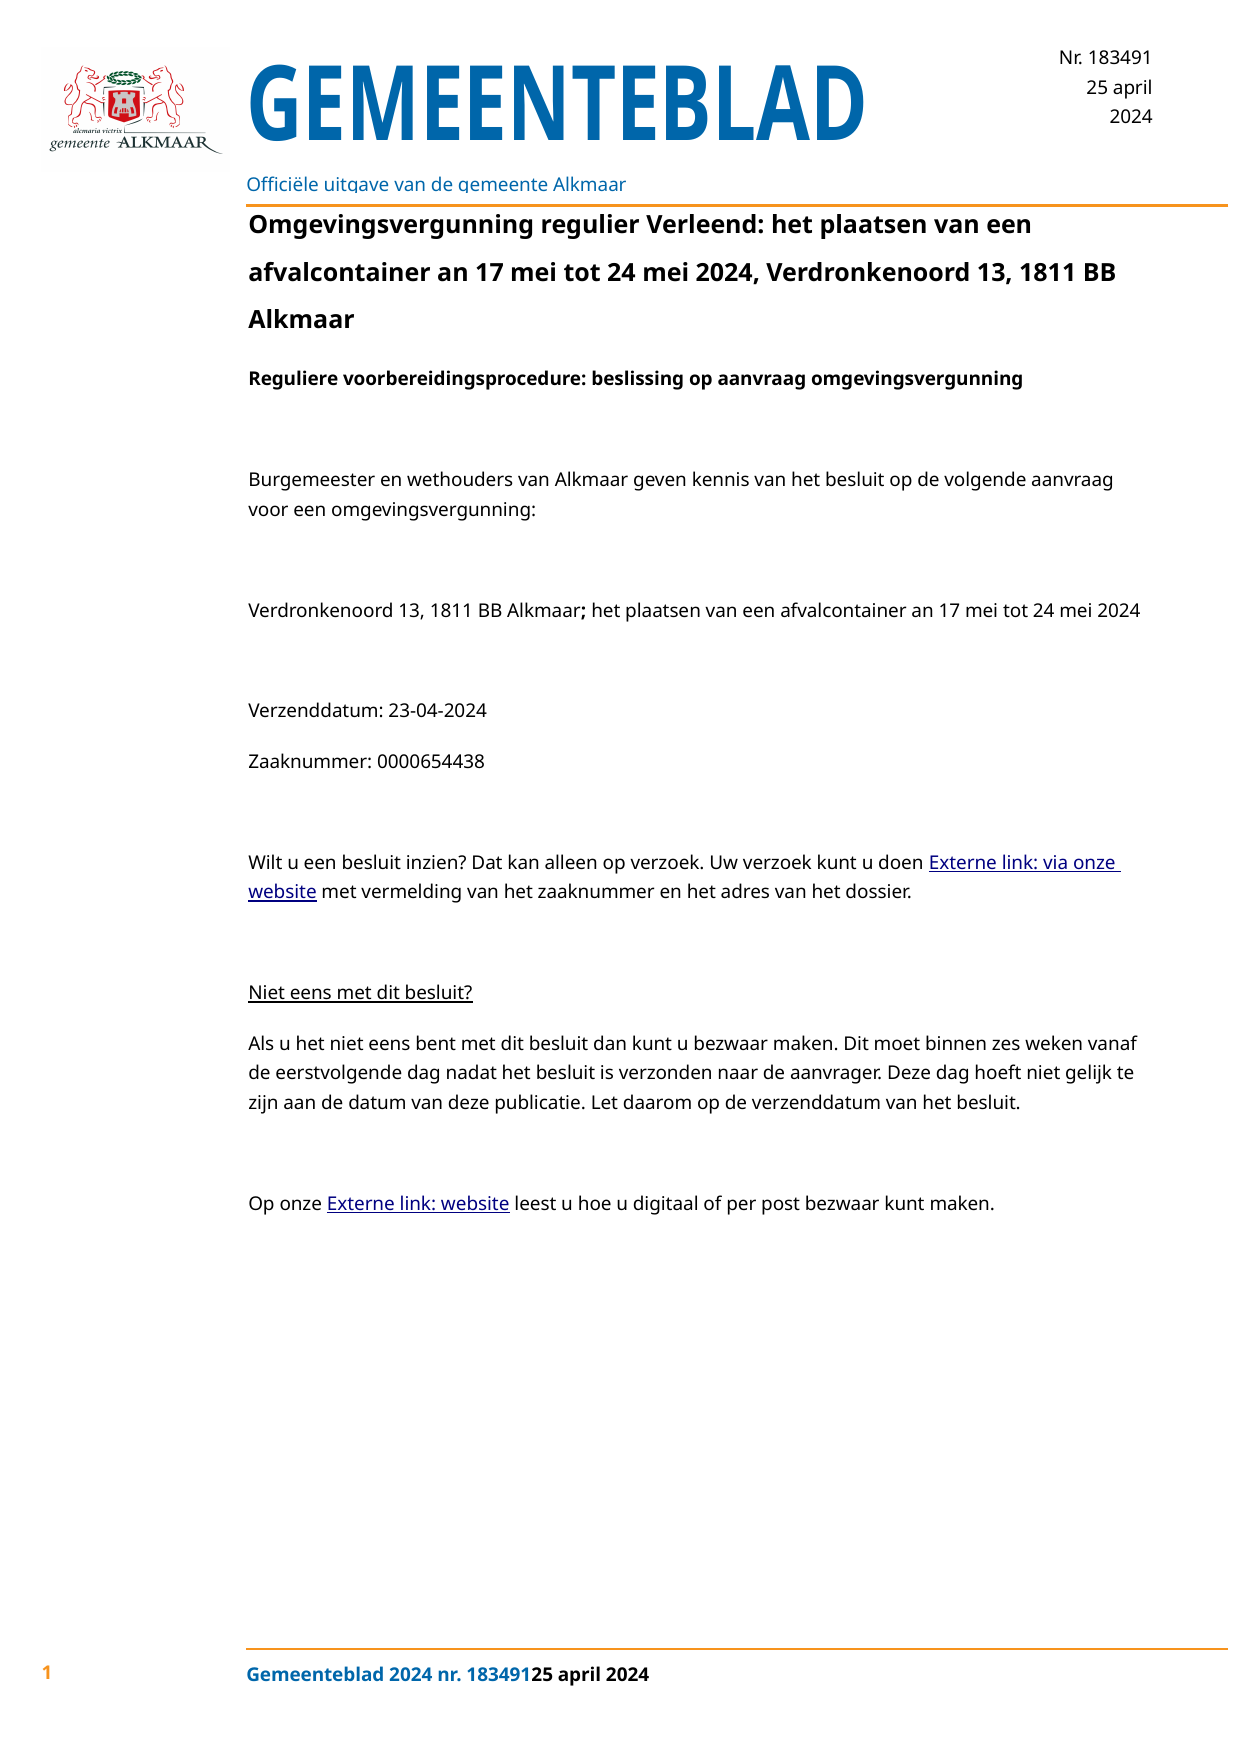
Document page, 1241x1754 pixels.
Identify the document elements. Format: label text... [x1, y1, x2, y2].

text Verzenddatum: 23-04-2024 [248, 698, 1152, 723]
text Reguliere voorbereidingsprocedure: beslissing op aanvraag omgevingsvergunning [248, 366, 1152, 391]
text Als u het niet eens bent met dit besluit dan kunt u bezwaar maken. Dit moet binnen zes weken vanaf de eerstvolgende dag nadat het besluit is verzonden naar de aanvrager. Deze dag hoeft niet gelijk te zijn aan de datum van deze publicatie. Let daarom op de verzenddatum van het besluit. [248, 1030, 1152, 1114]
text Omgevingsvergunning regulier Verleend: het plaatsen van een afvalcontainer an 17 mei tot 24 mei 2024, Verdronkenoord 13, 1811 BB Alkmaar [248, 207, 1152, 336]
text Verdronkenoord 13, 1811 BB Alkmaar; het plaatsen van een afvalcontainer an 17 mei tot 24 mei 2024 [248, 597, 1152, 622]
text Burgemeester en wethouders van Alkmaar geven kennis van het besluit op de volgende aanvraag voor een omgevingsvergunning: [248, 466, 1152, 522]
text Zaaknummer: 0000654438 [248, 748, 1152, 774]
text Niet eens met dit besluit? [248, 979, 1152, 1005]
text Op onze Externe link: website leest u hoe u digitaal of per post bezwaar kunt maken. [248, 1190, 1152, 1215]
picture [41, 47, 231, 172]
text Wilt u een besluit inzien? Dat kan alleen op verzoek. Uw verzoek kunt u doen Externe link: via onze website met vermelding van het zaaknummer en het adres van het dossier. [248, 849, 1152, 904]
